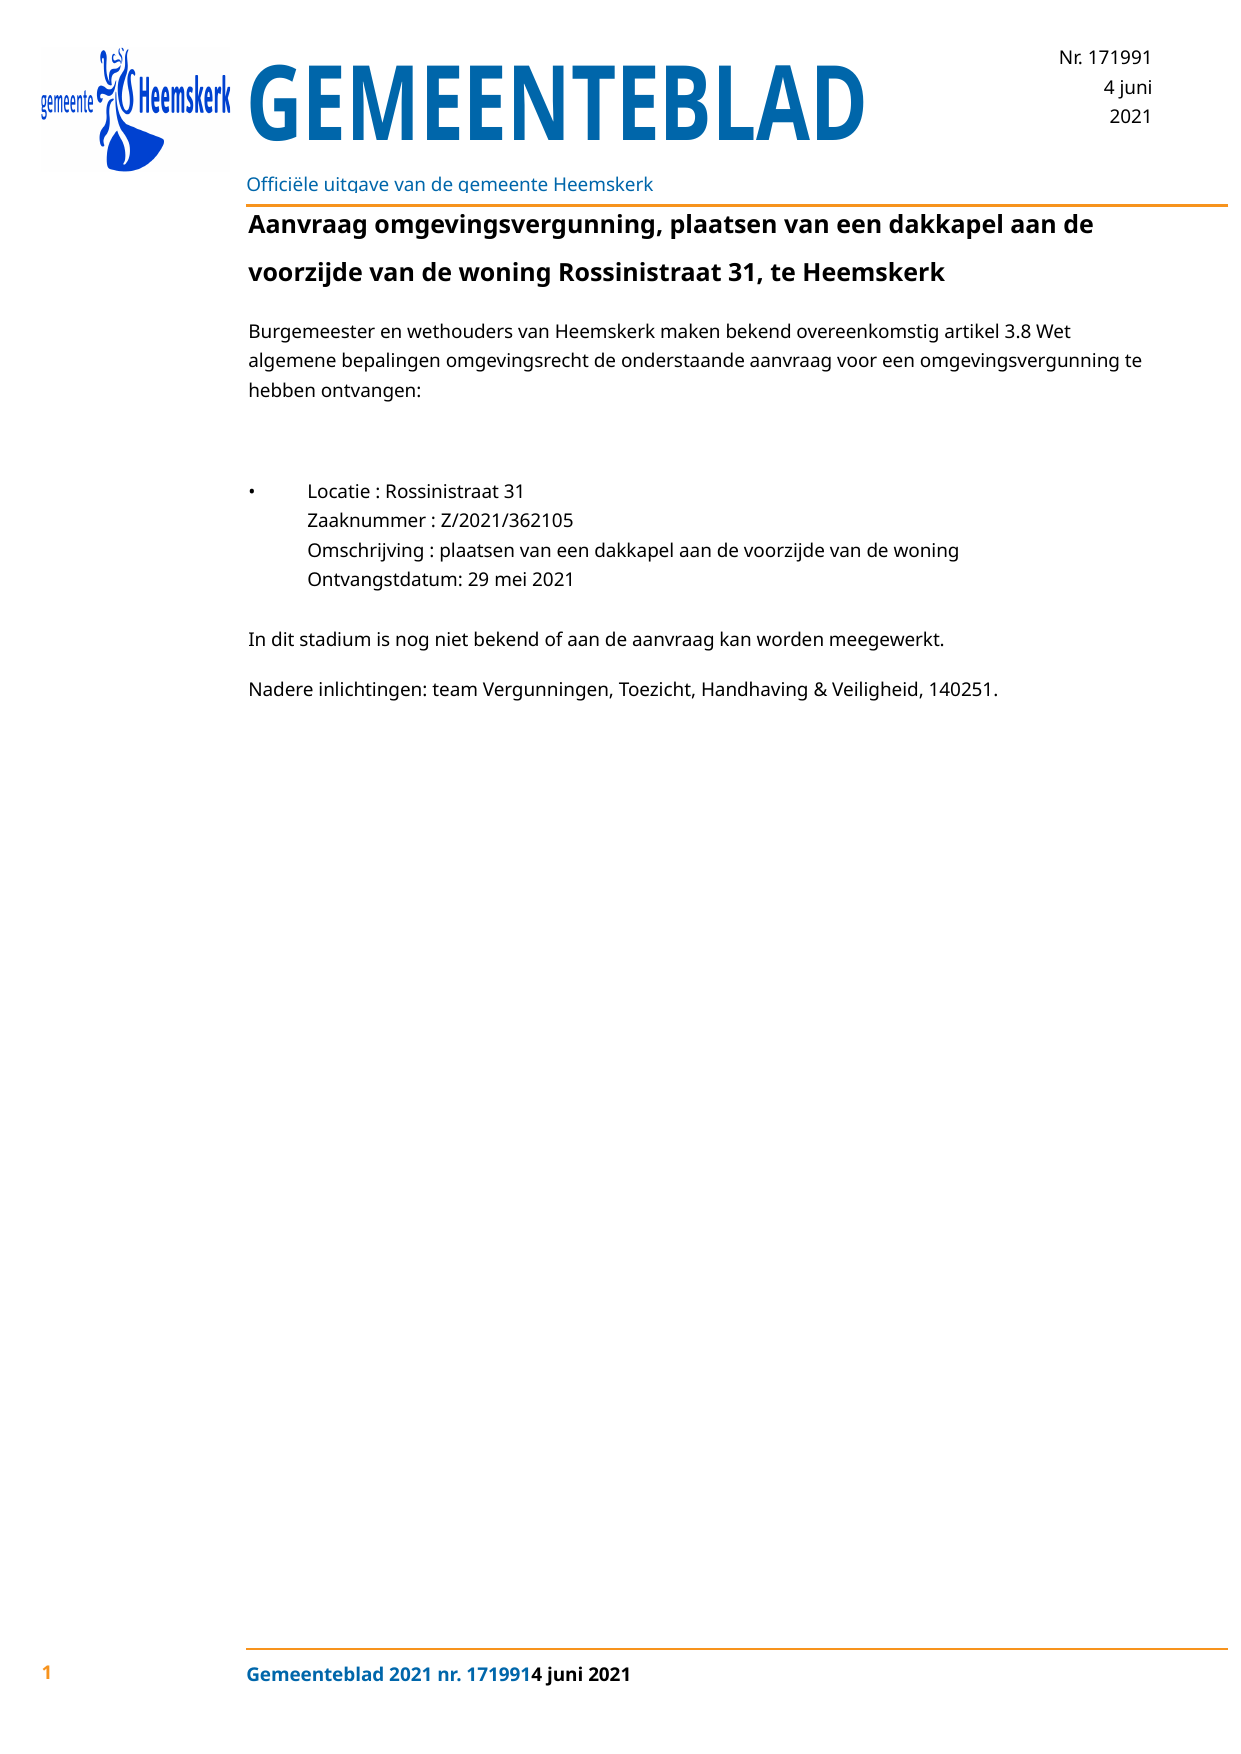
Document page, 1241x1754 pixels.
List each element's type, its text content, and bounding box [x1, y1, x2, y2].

list Zaaknummer : Z/2021/362105 [248, 507, 1152, 533]
picture [41, 47, 231, 172]
text In dit stadium is nog niet bekend of aan de aanvraag kan worden meegewerkt. [248, 626, 1152, 652]
text Aanvraag omgevingsvergunning, plaatsen van een dakkapel aan de voorzijde van de woning Rossinistraat 31, te Heemskerk [248, 207, 1152, 288]
list Ontvangstdatum: 29 mei 2021 [248, 567, 1152, 592]
text Burgemeester en wethouders van Heemskerk maken bekend overeenkomstig artikel 3.8 Wet algemene bepalingen omgevingsrecht de onderstaande aanvraag voor een omgevingsvergunning te hebben ontvangen: [248, 318, 1152, 403]
list Locatie : Rossinistraat 31 [248, 478, 1152, 504]
list Omschrijving : plaatsen van een dakkapel aan de voorzijde van de woning [248, 537, 1152, 563]
text Nadere inlichtingen: team Vergunningen, Toezicht, Handhaving & Veiligheid, 140251. [248, 676, 1152, 702]
